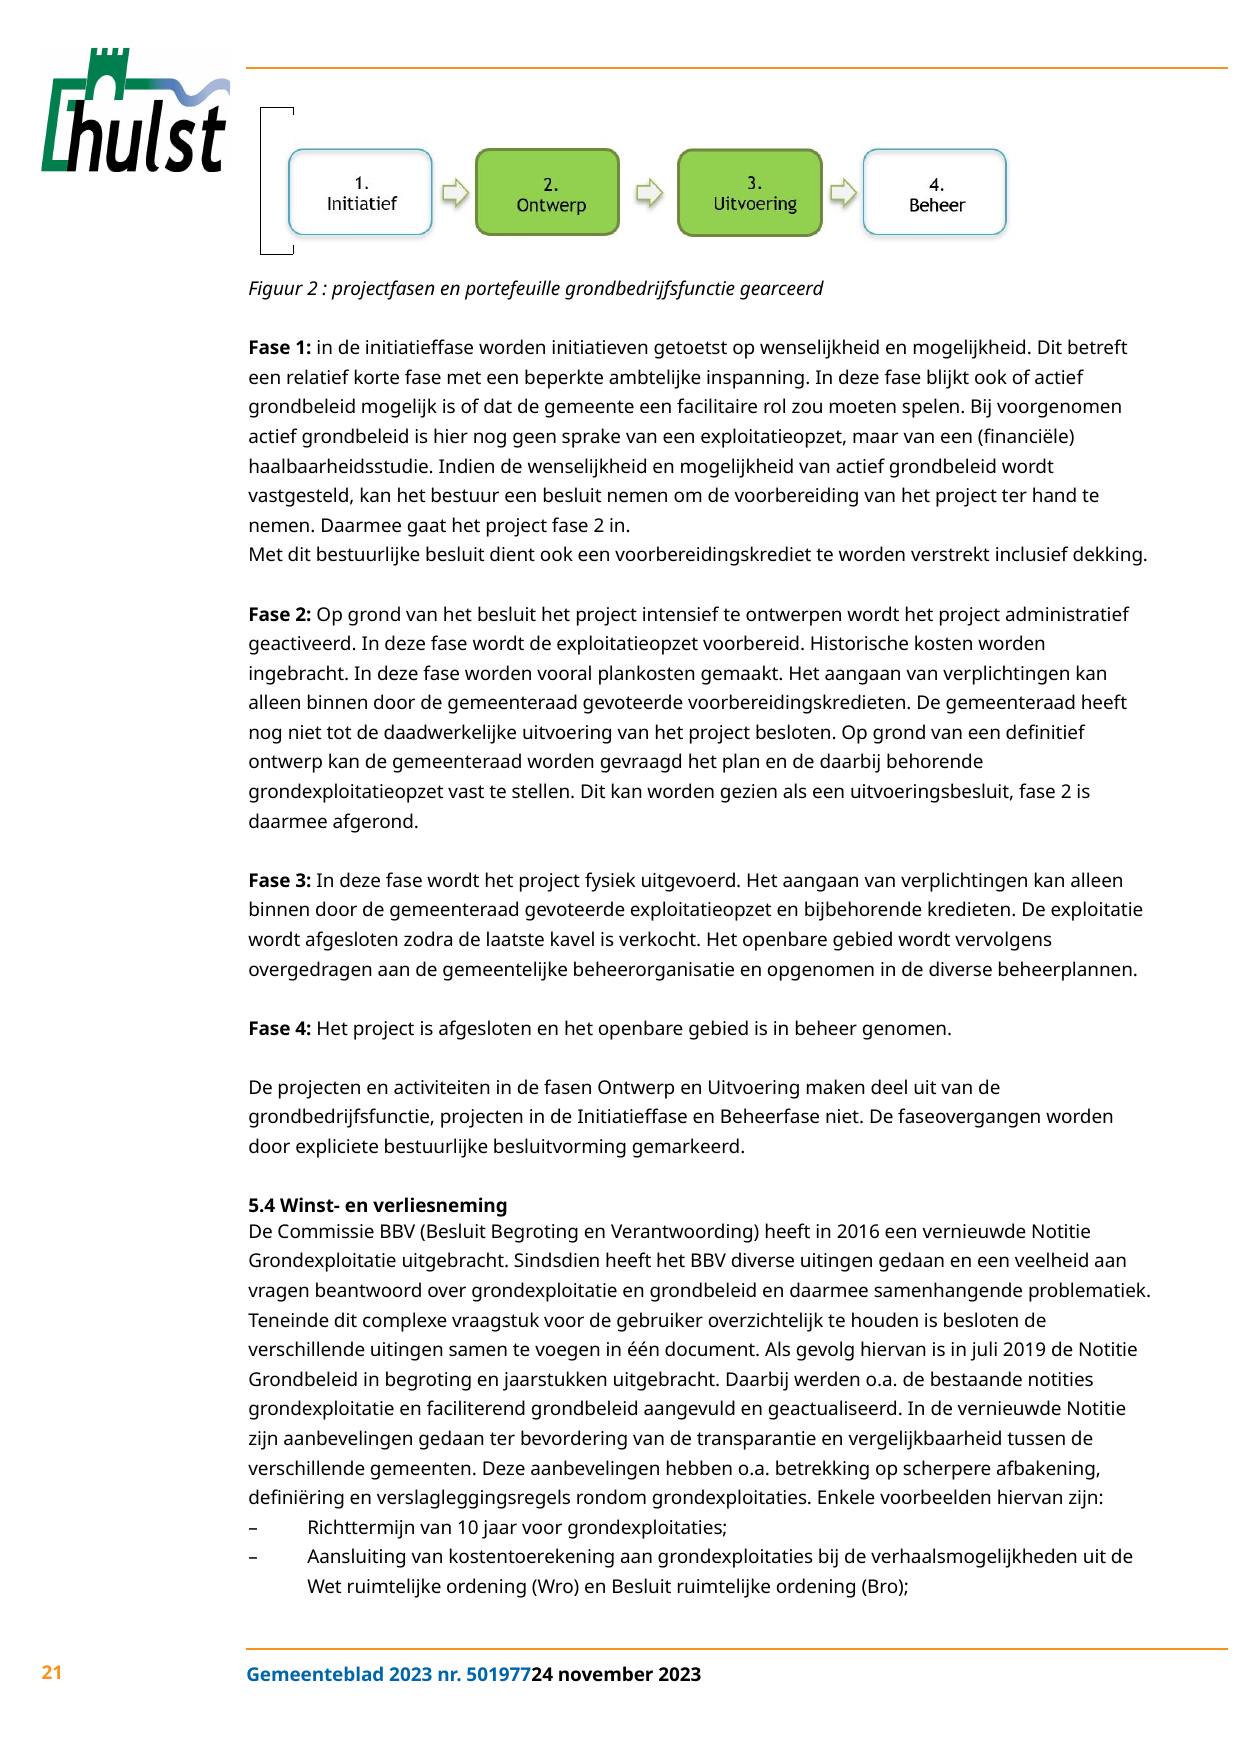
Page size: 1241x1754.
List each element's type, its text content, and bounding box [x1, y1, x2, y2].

text Fase 4: Het project is afgesloten en het openbare gebied is in beheer genomen. [248, 1015, 1152, 1041]
text Fase 1: in de initiatieffase worden initiatieven getoetst op wenselijkheid en mogelijkheid. Dit betreft een relatief korte fase met een beperkte ambtelijke inspanning. In deze fase blijkt ook of actief grondbeleid mogelijk is of dat de gemeente een facilitaire rol zou moeten spelen. Bij voorgenomen actief grondbeleid is hier nog geen sprake van een exploitatieopzet, maar van een (financiële) haalbaarheidsstudie. Indien de wenselijkheid en mogelijkheid van actief grondbeleid wordt vastgesteld, kan het bestuur een besluit nemen om de voorbereiding van het project ter hand te nemen. Daarmee gaat het project fase 2 in. [248, 334, 1152, 538]
picture [268, 115, 1031, 245]
text De projecten en activiteiten in de fasen Ontwerp en Uitvoering maken deel uit van de grondbedrijfsfunctie, projecten in de Initiatieffase en Beheerfase niet. De faseovergangen worden door expliciete bestuurlijke besluitvorming gemarkeerd. [248, 1074, 1152, 1159]
text De Commissie BBV (Besluit Begroting en Verantwoording) heeft in 2016 een vernieuwde Notitie Grondexploitatie uitgebracht. Sindsdien heeft het BBV diverse uitingen gedaan en een veelheid aan vragen beantwoord over grondexploitatie en grondbeleid en daarmee samenhangende problematiek. Teneinde dit complexe vraagstuk voor de gebruiker overzichtelijk te houden is besloten de verschillende uitingen samen te voegen in één document. Als gevolg hiervan is in juli 2019 de Notitie Grondbeleid in begroting en jaarstukken uitgebracht. Daarbij werden o.a. de bestaande notities grondexploitatie en faciliterend grondbeleid aangevuld en geactualiseerd. In de vernieuwde Notitie zijn aanbevelingen gedaan ter bevordering van de transparantie en vergelijkbaarheid tussen de verschillende gemeenten. Deze aanbevelingen hebben o.a. betrekking op scherpere afbakening, definiëring en verslagleggingsregels rondom grondexploitaties. Enkele voorbeelden hiervan zijn: [248, 1218, 1152, 1510]
text Figuur 2 : projectfasen en portefeuille grondbedrijfsfunctie gearceerd [248, 275, 1152, 301]
list Aansluiting van kostentoerekening aan grondexploitaties bij de verhaalsmogelijkheden uit de Wet ruimtelijke ordening (Wro) en Besluit ruimtelijke ordening (Bro); [248, 1543, 1152, 1599]
text Met dit bestuurlijke besluit dient ook een voorbereidingskrediet te worden verstrekt inclusief dekking. [248, 542, 1152, 567]
list Richttermijn van 10 jaar voor grondexploitaties; [248, 1514, 1152, 1540]
text Fase 2: Op grond van het besluit het project intensief te ontwerpen wordt het project administratief geactiveerd. In deze fase wordt de exploitatieopzet voorbereid. Historische kosten worden ingebracht. In deze fase worden vooral plankosten gemaakt. Het aangaan van verplichtingen kan alleen binnen door de gemeenteraad gevoteerde voorbereidingskredieten. De gemeenteraad heeft nog niet tot de daadwerkelijke uitvoering van het project besloten. Op grond van een definitief ontwerp kan de gemeenteraad worden gevraagd het plan en de daarbij behorende grondexploitatieopzet vast te stellen. Dit kan worden gezien als een uitvoeringsbesluit, fase 2 is daarmee afgerond. [248, 601, 1152, 833]
text 5.4 Winst- en verliesneming [248, 1192, 1152, 1218]
text Fase 3: In deze fase wordt het project fysiek uitgevoerd. Het aangaan van verplichtingen kan alleen binnen door de gemeenteraad gevoteerde exploitatieopzet en bijbehorende kredieten. De exploitatie wordt afgesloten zodra de laatste kavel is verkocht. Het openbare gebied wordt vervolgens overgedragen aan de gemeentelijke beheerorganisatie en opgenomen in de diverse beheerplannen. [248, 867, 1152, 981]
picture [41, 47, 231, 172]
